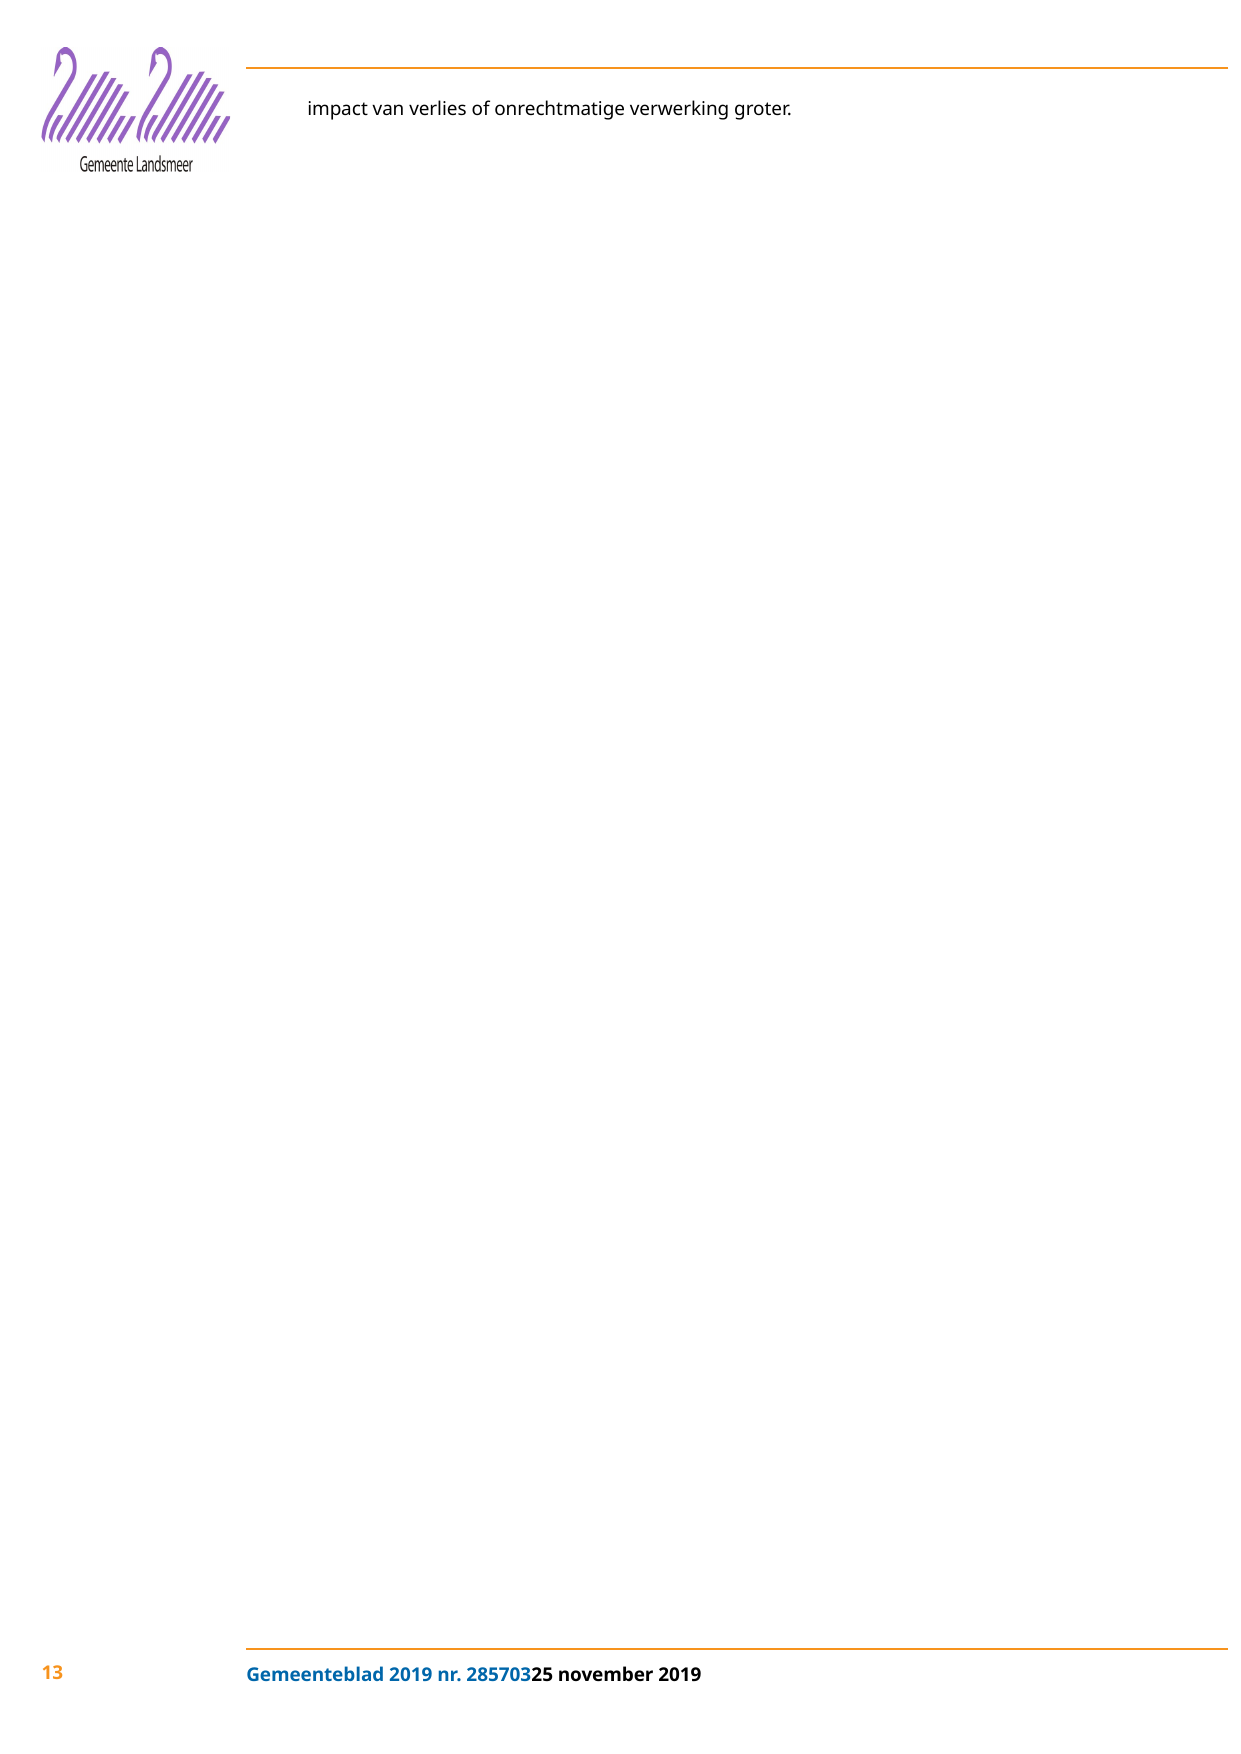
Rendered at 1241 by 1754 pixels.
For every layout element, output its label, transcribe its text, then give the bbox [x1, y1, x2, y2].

picture [41, 47, 231, 172]
list impact van verlies of onrechtmatige verwerking groter. [248, 95, 1152, 121]
